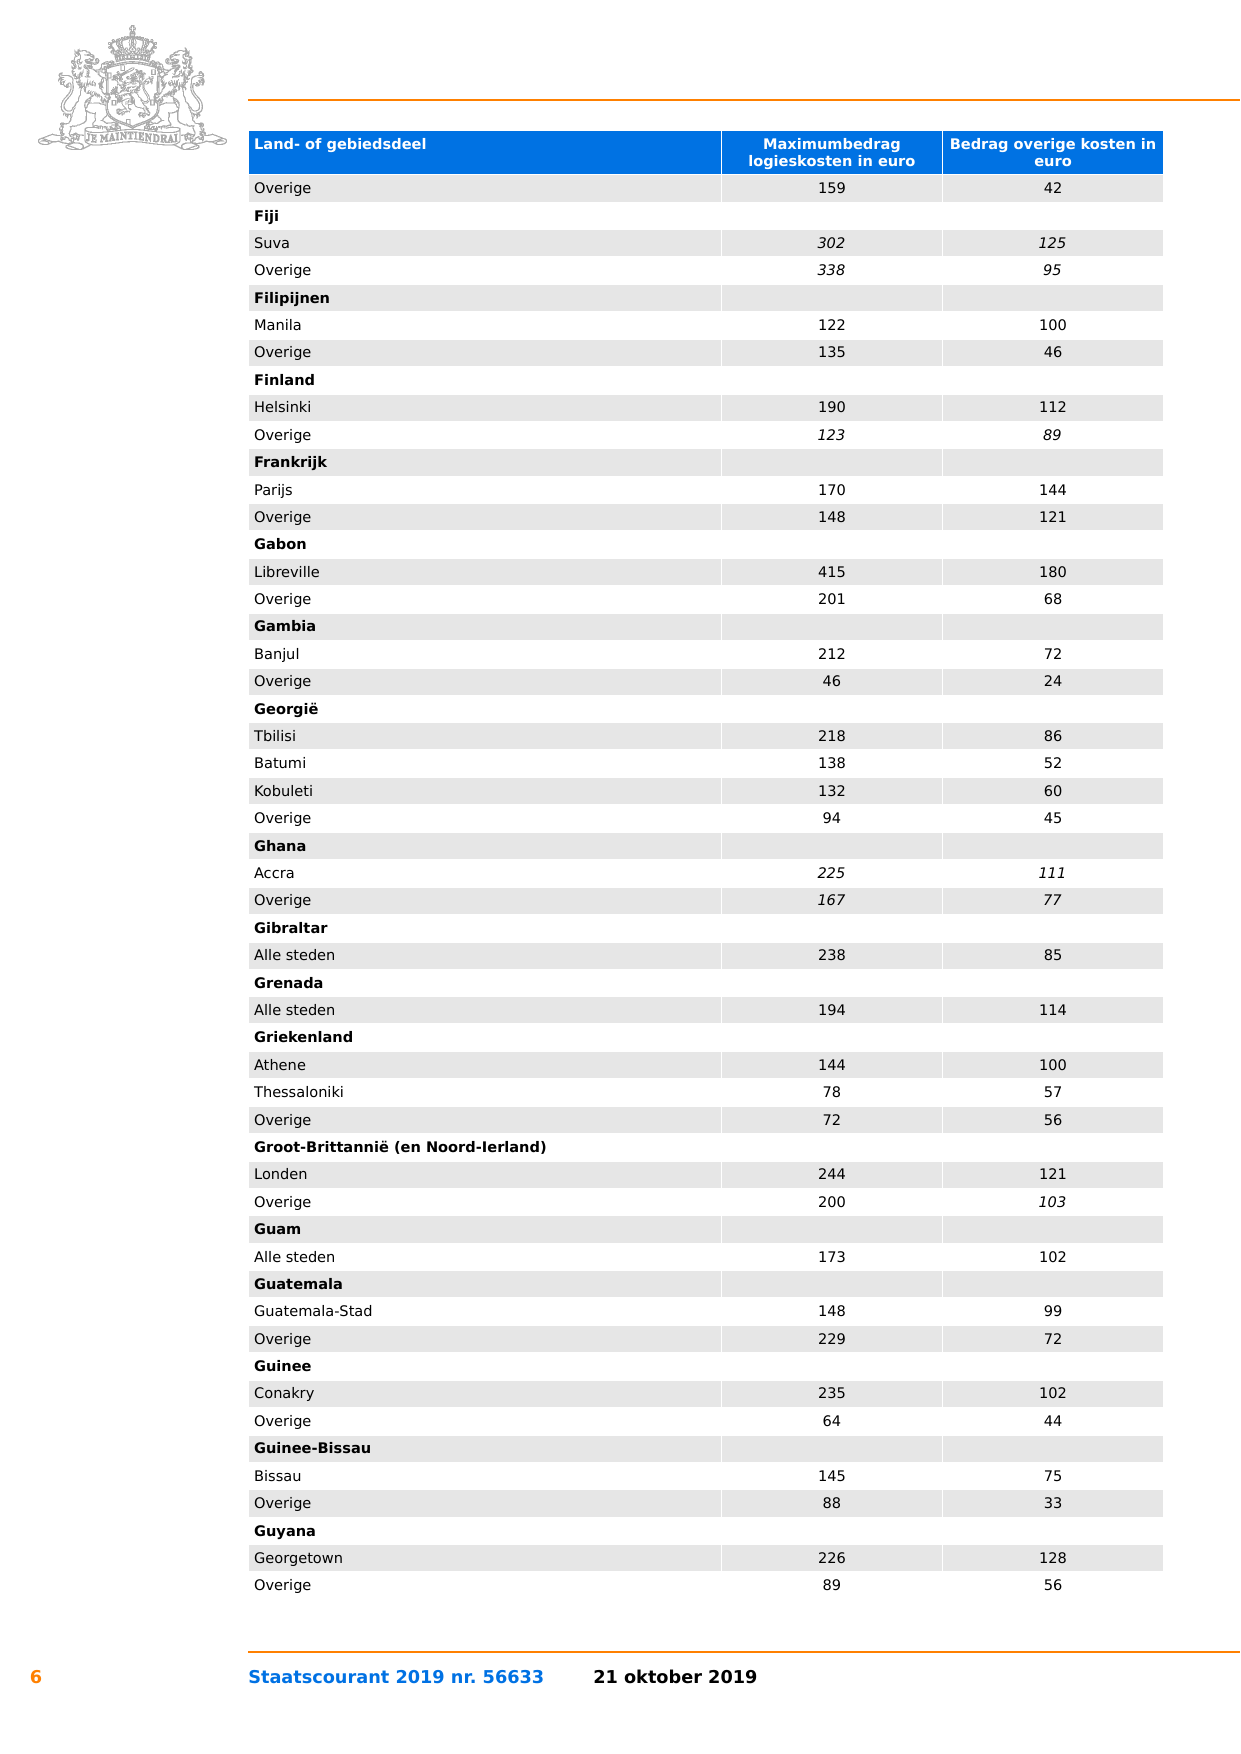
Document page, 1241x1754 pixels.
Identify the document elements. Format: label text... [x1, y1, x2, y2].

table_cell [722, 833, 942, 859]
table_cell 218 [722, 723, 942, 749]
table_cell Grenada [249, 970, 721, 996]
table_cell [943, 1216, 1163, 1243]
table_cell 111 [943, 860, 1163, 887]
table_cell [722, 1271, 942, 1297]
table_cell 88 [722, 1490, 942, 1517]
table_cell [722, 1216, 942, 1243]
table_cell 244 [722, 1162, 942, 1188]
table_cell [722, 1436, 942, 1462]
table_cell Guinee-Bissau [249, 1436, 721, 1462]
table_cell Fiji [249, 203, 721, 229]
table_cell Banjul [249, 641, 721, 667]
table_cell 226 [722, 1545, 942, 1571]
table_cell 190 [722, 395, 942, 421]
table_cell Overige [249, 586, 721, 613]
table_cell [722, 449, 942, 476]
table_cell 148 [722, 1299, 942, 1325]
table_cell 94 [722, 805, 942, 832]
table_cell 57 [943, 1079, 1163, 1106]
table_cell [943, 203, 1163, 229]
table_cell Overige [249, 340, 721, 366]
table_cell 33 [943, 1490, 1163, 1517]
table_cell [943, 531, 1163, 558]
table_cell Accra [249, 860, 721, 887]
table_cell 56 [943, 1107, 1163, 1133]
table_cell [943, 1134, 1163, 1161]
table_cell [943, 367, 1163, 393]
table_cell [943, 833, 1163, 859]
table_cell 122 [722, 312, 942, 339]
table_cell 145 [722, 1463, 942, 1489]
table_cell Thessaloniki [249, 1079, 721, 1106]
table_cell 72 [722, 1107, 942, 1133]
table_cell Filipijnen [249, 285, 721, 311]
table_cell Guatemala-Stad [249, 1299, 721, 1325]
table_cell Guyana [249, 1518, 721, 1544]
table_cell 125 [943, 230, 1163, 256]
table_cell 72 [943, 641, 1163, 667]
table_cell 123 [722, 422, 942, 448]
table_cell 85 [943, 943, 1163, 969]
table_cell 60 [943, 778, 1163, 804]
table_cell 173 [722, 1244, 942, 1270]
table_cell 72 [943, 1326, 1163, 1352]
table_cell Overige [249, 669, 721, 695]
table_cell 148 [722, 504, 942, 530]
table_cell 95 [943, 258, 1163, 284]
table_cell Overige [249, 504, 721, 530]
table_header Maximumbedrag logieskosten in euro [722, 131, 942, 174]
table_cell Guinee [249, 1353, 721, 1380]
table_cell 135 [722, 340, 942, 366]
table_cell Guatemala [249, 1271, 721, 1297]
table_cell Conakry [249, 1381, 721, 1407]
table_cell Overige [249, 1326, 721, 1352]
table_cell [943, 449, 1163, 476]
table_cell [943, 1353, 1163, 1380]
table_cell Overige [249, 1107, 721, 1133]
table_cell 415 [722, 559, 942, 585]
table_cell [722, 970, 942, 996]
table_cell 112 [943, 395, 1163, 421]
table_cell Frankrijk [249, 449, 721, 476]
table_cell 86 [943, 723, 1163, 749]
table_cell 77 [943, 888, 1163, 914]
table_cell Helsinki [249, 395, 721, 421]
table_cell 103 [943, 1189, 1163, 1215]
table_cell 201 [722, 586, 942, 613]
table_cell Overige [249, 1408, 721, 1434]
table_cell Bissau [249, 1463, 721, 1489]
table_cell Alle steden [249, 997, 721, 1023]
table_cell [722, 915, 942, 941]
table_cell [722, 1353, 942, 1380]
table_cell 89 [943, 422, 1163, 448]
table_cell 180 [943, 559, 1163, 585]
table_cell 114 [943, 997, 1163, 1023]
table_cell Kobuleti [249, 778, 721, 804]
table_cell [943, 614, 1163, 640]
table_cell Alle steden [249, 943, 721, 969]
table_cell [943, 1271, 1163, 1297]
table_cell Tbilisi [249, 723, 721, 749]
table_cell Overige [249, 1490, 721, 1517]
table_cell 100 [943, 312, 1163, 339]
table_cell Batumi [249, 751, 721, 777]
table_cell [722, 1025, 942, 1051]
table_cell Libreville [249, 559, 721, 585]
table_cell 121 [943, 1162, 1163, 1188]
table_cell 64 [722, 1408, 942, 1434]
table_cell 44 [943, 1408, 1163, 1434]
table_cell [722, 203, 942, 229]
table_cell 225 [722, 860, 942, 887]
table_cell [943, 696, 1163, 722]
table_cell Londen [249, 1162, 721, 1188]
table_cell 159 [722, 175, 942, 202]
table_cell 46 [722, 669, 942, 695]
table_cell [943, 1025, 1163, 1051]
table_cell 102 [943, 1244, 1163, 1270]
table_cell [722, 1134, 942, 1161]
table_cell Overige [249, 888, 721, 914]
table_cell 229 [722, 1326, 942, 1352]
table_cell 144 [722, 1052, 942, 1078]
table_cell 56 [943, 1573, 1163, 1599]
table_cell Griekenland [249, 1025, 721, 1051]
table_cell 212 [722, 641, 942, 667]
table_cell 167 [722, 888, 942, 914]
table_cell [722, 367, 942, 393]
table_cell Manila [249, 312, 721, 339]
table_cell 138 [722, 751, 942, 777]
table_header Land- of gebiedsdeel [249, 131, 721, 174]
table_cell 144 [943, 477, 1163, 503]
table_cell [722, 531, 942, 558]
table_cell 170 [722, 477, 942, 503]
table_cell 52 [943, 751, 1163, 777]
table_cell 200 [722, 1189, 942, 1215]
table_header Bedrag overige kosten in euro [943, 131, 1163, 174]
table_cell 46 [943, 340, 1163, 366]
table_cell 42 [943, 175, 1163, 202]
table_cell Georgetown [249, 1545, 721, 1571]
table_cell Groot-Brittannië (en Noord-Ierland) [249, 1134, 721, 1161]
table_cell 338 [722, 258, 942, 284]
table_cell Gabon [249, 531, 721, 558]
table_cell Gambia [249, 614, 721, 640]
table_cell [943, 970, 1163, 996]
table_cell 102 [943, 1381, 1163, 1407]
table_cell Alle steden [249, 1244, 721, 1270]
table_cell [722, 1518, 942, 1544]
table_cell 45 [943, 805, 1163, 832]
table_cell [943, 1436, 1163, 1462]
table_cell 128 [943, 1545, 1163, 1571]
table_cell Overige [249, 1189, 721, 1215]
table_cell 100 [943, 1052, 1163, 1078]
table_cell 302 [722, 230, 942, 256]
table_cell [722, 285, 942, 311]
table_cell Gibraltar [249, 915, 721, 941]
table_cell Finland [249, 367, 721, 393]
table_cell [943, 1518, 1163, 1544]
table_cell Parijs [249, 477, 721, 503]
table_cell 89 [722, 1573, 942, 1599]
table_cell [943, 285, 1163, 311]
table_cell [722, 614, 942, 640]
table_cell 75 [943, 1463, 1163, 1489]
table_cell Overige [249, 422, 721, 448]
table_cell Overige [249, 258, 721, 284]
table_cell 68 [943, 586, 1163, 613]
table_cell Guam [249, 1216, 721, 1243]
picture [38, 25, 227, 150]
table_cell 238 [722, 943, 942, 969]
table_cell Athene [249, 1052, 721, 1078]
table_cell Overige [249, 805, 721, 832]
table_cell Suva [249, 230, 721, 256]
table_cell 24 [943, 669, 1163, 695]
table_cell [943, 915, 1163, 941]
table_cell 132 [722, 778, 942, 804]
table_cell [722, 696, 942, 722]
table_cell 235 [722, 1381, 942, 1407]
table_cell Overige [249, 175, 721, 202]
table_cell Overige [249, 1573, 721, 1599]
table_cell 194 [722, 997, 942, 1023]
table_cell 78 [722, 1079, 942, 1106]
table_cell Georgië [249, 696, 721, 722]
table_cell 121 [943, 504, 1163, 530]
table_cell 99 [943, 1299, 1163, 1325]
table_cell Ghana [249, 833, 721, 859]
